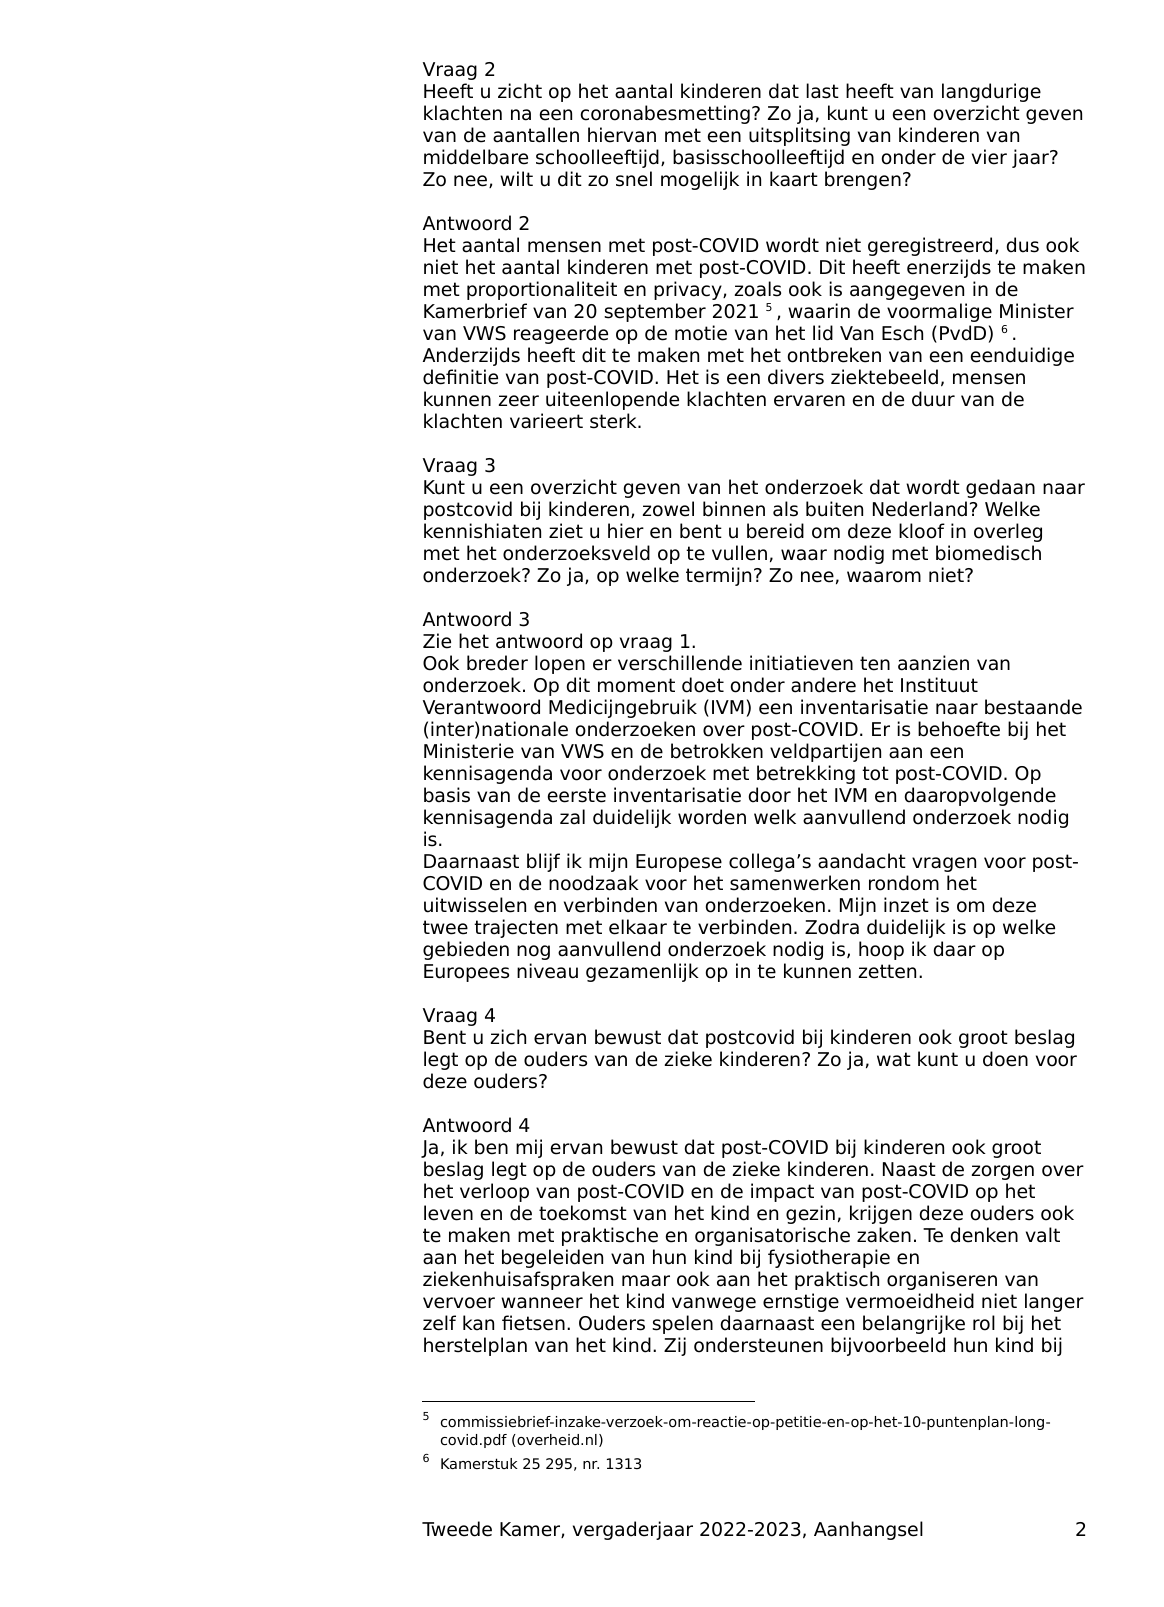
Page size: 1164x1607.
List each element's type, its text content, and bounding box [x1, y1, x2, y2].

text Kunt u een overzicht geven van het onderzoek dat wordt gedaan naar postcovid bij kinderen, zowel binnen als buiten Nederland? Welke kennishiaten ziet u hier en bent u bereid om deze kloof in overleg met het onderzoeksveld op te vullen, waar nodig met biomedisch onderzoek? Zo ja, op welke termijn? Zo nee, waarom niet? [422, 477, 1087, 587]
text Antwoord 2 [422, 213, 1087, 235]
text Kamerstuk 25 295, nr. 1313 [422, 1452, 1087, 1474]
text Vraag 2 [422, 59, 1087, 81]
text Vraag 3 [422, 455, 1087, 477]
text Vraag 4 [422, 1005, 1087, 1027]
text Heeft u zicht op het aantal kinderen dat last heeft van langdurige klachten na een coronabesmetting? Zo ja, kunt u een overzicht geven van de aantallen hiervan met een uitsplitsing van kinderen van middelbare schoolleeftijd, basisschoolleeftijd en onder de vier jaar? Zo nee, wilt u dit zo snel mogelijk in kaart brengen? [422, 81, 1087, 191]
text Antwoord 3 [422, 609, 1087, 631]
text Zie het antwoord op vraag 1. [422, 631, 1087, 653]
text Ja, ik ben mij ervan bewust dat post-COVID bij kinderen ook groot beslag legt op de ouders van de zieke kinderen. Naast de zorgen over het verloop van post-COVID en de impact van post-COVID op het leven en de toekomst van het kind en gezin, krijgen deze ouders ook te maken met praktische en organisatorische zaken. Te denken valt aan het begeleiden van hun kind bij fysiotherapie en ziekenhuisafspraken maar ook aan het praktisch organiseren van vervoer wanneer het kind vanwege ernstige vermoeidheid niet langer zelf kan fietsen. Ouders spelen daarnaast een belangrijke rol bij het herstelplan van het kind. Zij ondersteunen bijvoorbeeld hun kind bij [422, 1137, 1087, 1357]
text Daarnaast blijf ik mijn Europese collega’s aandacht vragen voor post-COVID en de noodzaak voor het samenwerken rondom het uitwisselen en verbinden van onderzoeken. Mijn inzet is om deze twee trajecten met elkaar te verbinden. Zodra duidelijk is op welke gebieden nog aanvullend onderzoek nodig is, hoop ik daar op Europees niveau gezamenlijk op in te kunnen zetten. [422, 851, 1087, 983]
text Bent u zich ervan bewust dat postcovid bij kinderen ook groot beslag legt op de ouders van de zieke kinderen? Zo ja, wat kunt u doen voor deze ouders? [422, 1027, 1087, 1093]
text commissiebrief-inzake-verzoek-om-reactie-op-petitie-en-op-het-10-puntenplan-long-covid.pdf (overheid.nl) [422, 1410, 1087, 1449]
text Het aantal mensen met post-COVID wordt niet geregistreerd, dus ook niet het aantal kinderen met post-COVID. Dit heeft enerzijds te maken met proportionaliteit en privacy, zoals ook is aangegeven in de Kamerbrief van 20 september 2021 , waarin de voormalige Minister van VWS reageerde op de motie van het lid Van Esch (PvdD) . Anderzijds heeft dit te maken met het ontbreken van een eenduidige definitie van post-COVID. Het is een divers ziektebeeld, mensen kunnen zeer uiteenlopende klachten ervaren en de duur van de klachten varieert sterk. [422, 235, 1087, 433]
text Antwoord 4 [422, 1115, 1087, 1137]
text Ook breder lopen er verschillende initiatieven ten aanzien van onderzoek. Op dit moment doet onder andere het Instituut Verantwoord Medicijngebruik (IVM) een inventarisatie naar bestaande (inter)nationale onderzoeken over post-COVID. Er is behoefte bij het Ministerie van VWS en de betrokken veldpartijen aan een kennisagenda voor onderzoek met betrekking tot post-COVID. Op basis van de eerste inventarisatie door het IVM en daaropvolgende kennisagenda zal duidelijk worden welk aanvullend onderzoek nodig is. [422, 653, 1087, 851]
